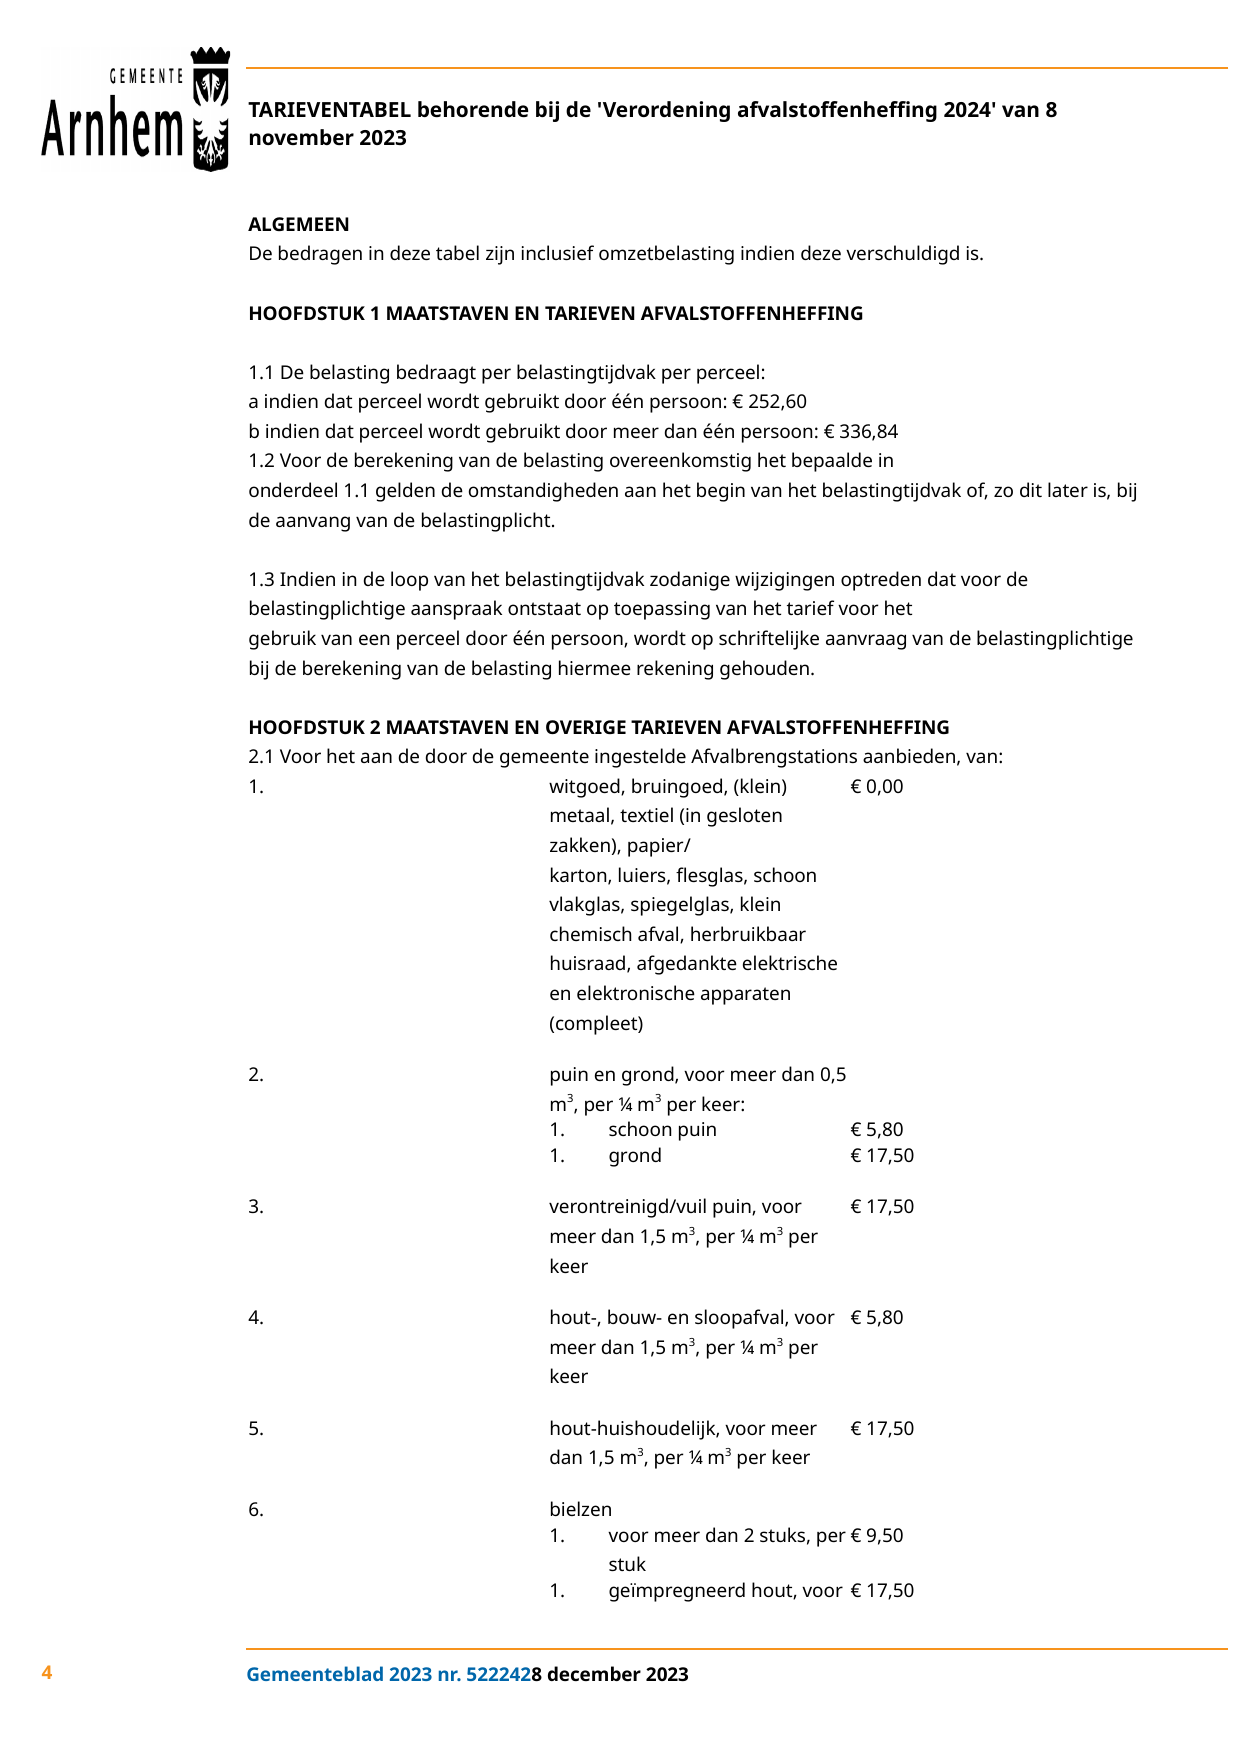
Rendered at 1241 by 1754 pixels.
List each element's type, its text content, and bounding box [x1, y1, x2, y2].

table_cell schoon puin [549, 1117, 850, 1142]
picture [41, 47, 231, 172]
text 1.2 Voor de berekening van de belasting overeenkomstig het bepaalde in [248, 448, 1152, 473]
table_cell 4. [248, 1304, 549, 1389]
table_cell € 5,80 [850, 1117, 1152, 1142]
table_cell [850, 1389, 1152, 1415]
table_cell 2. [248, 1061, 549, 1168]
table_cell € 17,50 [850, 1194, 1152, 1279]
text ALGEMEEN [248, 211, 1152, 237]
text gebruik van een perceel door één persoon, wordt op schriftelijke aanvraag van de belastingplichtige bij de berekening van de belasting hiermee rekening gehouden. [248, 625, 1152, 680]
text b indien dat perceel wordt gebruikt door meer dan één persoon: € 336,84 [248, 418, 1152, 444]
table_cell [549, 1279, 850, 1304]
text HOOFDSTUK 1 MAATSTAVEN EN TARIEVEN AFVALSTOFFENHEFFING [248, 300, 1152, 325]
text HOOFDSTUK 2 MAATSTAVEN EN OVERIGE TARIEVEN AFVALSTOFFENHEFFING [248, 714, 1152, 739]
text 1.1 De belasting bedraagt per belastingtijdvak per perceel: [248, 359, 1152, 384]
table_cell [248, 1470, 549, 1496]
text De bedragen in deze tabel zijn inclusief omzetbelasting indien deze verschuldigd is. [248, 241, 1152, 266]
table_cell [248, 1168, 549, 1194]
table_cell [549, 1168, 850, 1194]
table_cell grond [549, 1142, 850, 1168]
table_cell [850, 1470, 1152, 1496]
table_cell [850, 1168, 1152, 1194]
text 2.1 Voor het aan de door de gemeente ingestelde Afvalbrengstations aanbieden, van: [248, 743, 1152, 769]
text 1.3 Indien in de loop van het belastingtijdvak zodanige wijzigingen optreden dat voor de belastingplichtige aanspraak ontstaat op toepassing van het tarief voor het [248, 566, 1152, 621]
table_cell € 17,50 [850, 1415, 1152, 1470]
table_header 1. [248, 773, 549, 1036]
table_cell [850, 1036, 1152, 1061]
table_cell verontreinigd/vuil puin, voor meer dan 1,5 m3, per ¼ m3 per keer [549, 1194, 850, 1279]
table_cell [850, 1496, 1152, 1522]
table_cell € 17,50 [850, 1142, 1152, 1168]
text a indien dat perceel wordt gebruikt door één persoon: € 252,60 [248, 388, 1152, 414]
table_cell [850, 1279, 1152, 1304]
table_cell geïmpregneerd hout, voor [549, 1577, 850, 1603]
table_cell 6. [248, 1496, 549, 1603]
table_cell € 17,50 [850, 1577, 1152, 1603]
table_cell puin en grond, voor meer dan 0,5 m3, per ¼ m3 per keer: [549, 1061, 850, 1117]
table_cell 3. [248, 1194, 549, 1279]
table_cell 5. [248, 1415, 549, 1470]
table_cell voor meer dan 2 stuks, per stuk [549, 1522, 850, 1577]
table_cell [549, 1036, 850, 1061]
table_header witgoed, bruingoed, (klein) metaal, textiel (in gesloten zakken), papier/ karton, luiers, flesglas, schoon vlakglas, spiegelglas, klein chemisch afval, herbruikbaar huisraad, afgedankte elektrische en elektronische apparaten (compleet) [549, 773, 850, 1036]
table_header € 0,00 [850, 773, 1152, 1036]
table_cell hout-huishoudelijk, voor meer dan 1,5 m3, per ¼ m3 per keer [549, 1415, 850, 1470]
table_cell [850, 1061, 1152, 1117]
table_cell [248, 1036, 549, 1061]
table_cell € 9,50 [850, 1522, 1152, 1577]
table_cell [549, 1470, 850, 1496]
table_cell bielzen [549, 1496, 850, 1522]
text TARIEVENTABEL behorende bij de 'Verordening afvalstoffenheffing 2024' van 8 november 2023 [248, 95, 1152, 152]
table_cell hout-, bouw- en sloopafval, voor meer dan 1,5 m3, per ¼ m3 per keer [549, 1304, 850, 1389]
table_cell [248, 1389, 549, 1415]
table_cell € 5,80 [850, 1304, 1152, 1389]
table_cell [248, 1279, 549, 1304]
text onderdeel 1.1 gelden de omstandigheden aan het begin van het belastingtijdvak of, zo dit later is, bij de aanvang van de belastingplicht. [248, 477, 1152, 532]
table_cell [549, 1389, 850, 1415]
